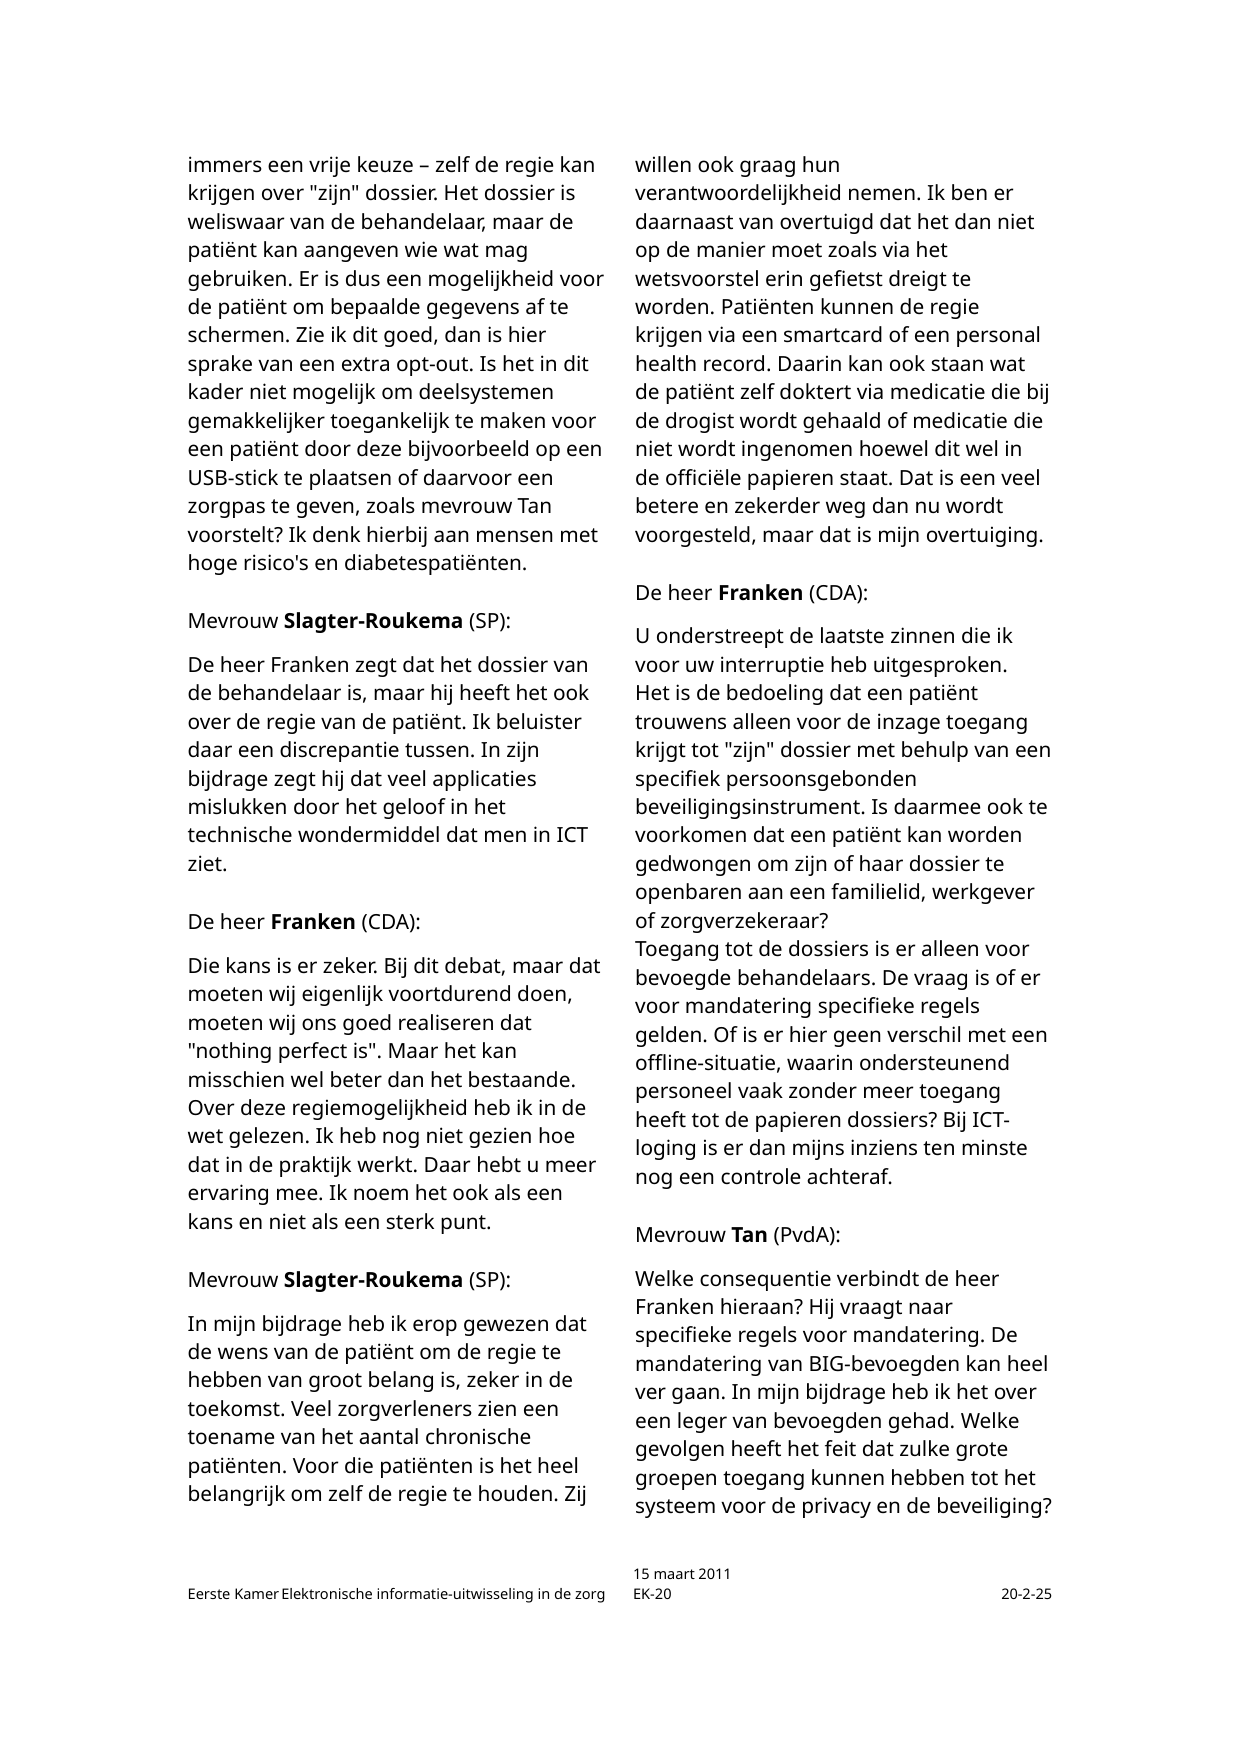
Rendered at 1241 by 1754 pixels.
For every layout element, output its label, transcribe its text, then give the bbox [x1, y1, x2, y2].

text De heer Franken (CDA): [187, 907, 605, 936]
text Het is de bedoeling dat een patiënt trouwens alleen voor de inzage toegang krijgt tot "zijn" dossier met behulp van een specifiek persoonsgebonden beveiligingsinstrument. Is daarmee ook te voorkomen dat een patiënt kan worden gedwongen om zijn of haar dossier te openbaren aan een familielid, werkgever of zorgverzekeraar? [635, 678, 1053, 934]
text Welke consequentie verbindt de heer Franken hieraan? Hij vraagt naar specifieke regels voor mandatering. De mandatering van BIG-bevoegden kan heel ver gaan. In mijn bijdrage heb ik het over een leger van bevoegden gehad. Welke gevolgen heeft het feit dat zulke grote groepen toegang kunnen hebben tot het systeem voor de privacy en de beveiliging? [635, 1264, 1053, 1520]
text Toegang tot de dossiers is er alleen voor bevoegde behandelaars. De vraag is of er voor mandatering specifieke regels gelden. Of is er hier geen verschil met een offline-situatie, waarin ondersteunend personeel vaak zonder meer toegang heeft tot de papieren dossiers? Bij ICT-loging is er dan mijns inziens ten minste nog een controle achteraf. [635, 934, 1053, 1190]
text immers een vrije keuze – zelf de regie kan krijgen over "zijn" dossier. Het dossier is weliswaar van de behandelaar, maar de patiënt kan aangeven wie wat mag gebruiken. Er is dus een mogelijkheid voor de patiënt om bepaalde gegevens af te schermen. Zie ik dit goed, dan is hier sprake van een extra opt-out. Is het in dit kader niet mogelijk om deelsystemen gemakkelijker toegankelijk te maken voor een patiënt door deze bijvoorbeeld op een USB-stick te plaatsen of daarvoor een zorgpas te geven, zoals mevrouw Tan voorstelt? Ik denk hierbij aan mensen met hoge risico's en diabetespatiënten. [187, 150, 605, 577]
text Die kans is er zeker. Bij dit debat, maar dat moeten wij eigenlijk voortdurend doen, moeten wij ons goed realiseren dat "nothing perfect is". Maar het kan misschien wel beter dan het bestaande. Over deze regiemogelijkheid heb ik in de wet gelezen. Ik heb nog niet gezien hoe dat in de praktijk werkt. Daar hebt u meer ervaring mee. Ik noem het ook als een kans en niet als een sterk punt. [187, 951, 605, 1235]
text De heer Franken zegt dat het dossier van de behandelaar is, maar hij heeft het ook over de regie van de patiënt. Ik beluister daar een discrepantie tussen. In zijn bijdrage zegt hij dat veel applicaties mislukken door het geloof in het technische wondermiddel dat men in ICT ziet. [187, 650, 605, 877]
text U onderstreept de laatste zinnen die ik voor uw interruptie heb uitgesproken. [635, 622, 1053, 678]
text Mevrouw Slagter-Roukema (SP): [187, 1265, 605, 1294]
text willen ook graag hun verantwoordelijkheid nemen. Ik ben er daarnaast van overtuigd dat het dan niet op de manier moet zoals via het wetsvoorstel erin gefietst dreigt te worden. Patiënten kunnen de regie krijgen via een smartcard of een personal health record. Daarin kan ook staan wat de patiënt zelf doktert via medicatie die bij de drogist wordt gehaald of medicatie die niet wordt ingenomen hoewel dit wel in de officiële papieren staat. Dat is een veel betere en zekerder weg dan nu wordt voorgesteld, maar dat is mijn overtuiging. [635, 150, 1053, 548]
text Mevrouw Tan (PvdA): [635, 1220, 1053, 1249]
text De heer Franken (CDA): [635, 578, 1053, 607]
text Mevrouw Slagter-Roukema (SP): [187, 607, 605, 635]
text In mijn bijdrage heb ik erop gewezen dat de wens van de patiënt om de regie te hebben van groot belang is, zeker in de toekomst. Veel zorgverleners zien een toename van het aantal chronische patiënten. Voor die patiënten is het heel belangrijk om zelf de regie te houden. Zij [187, 1309, 605, 1508]
